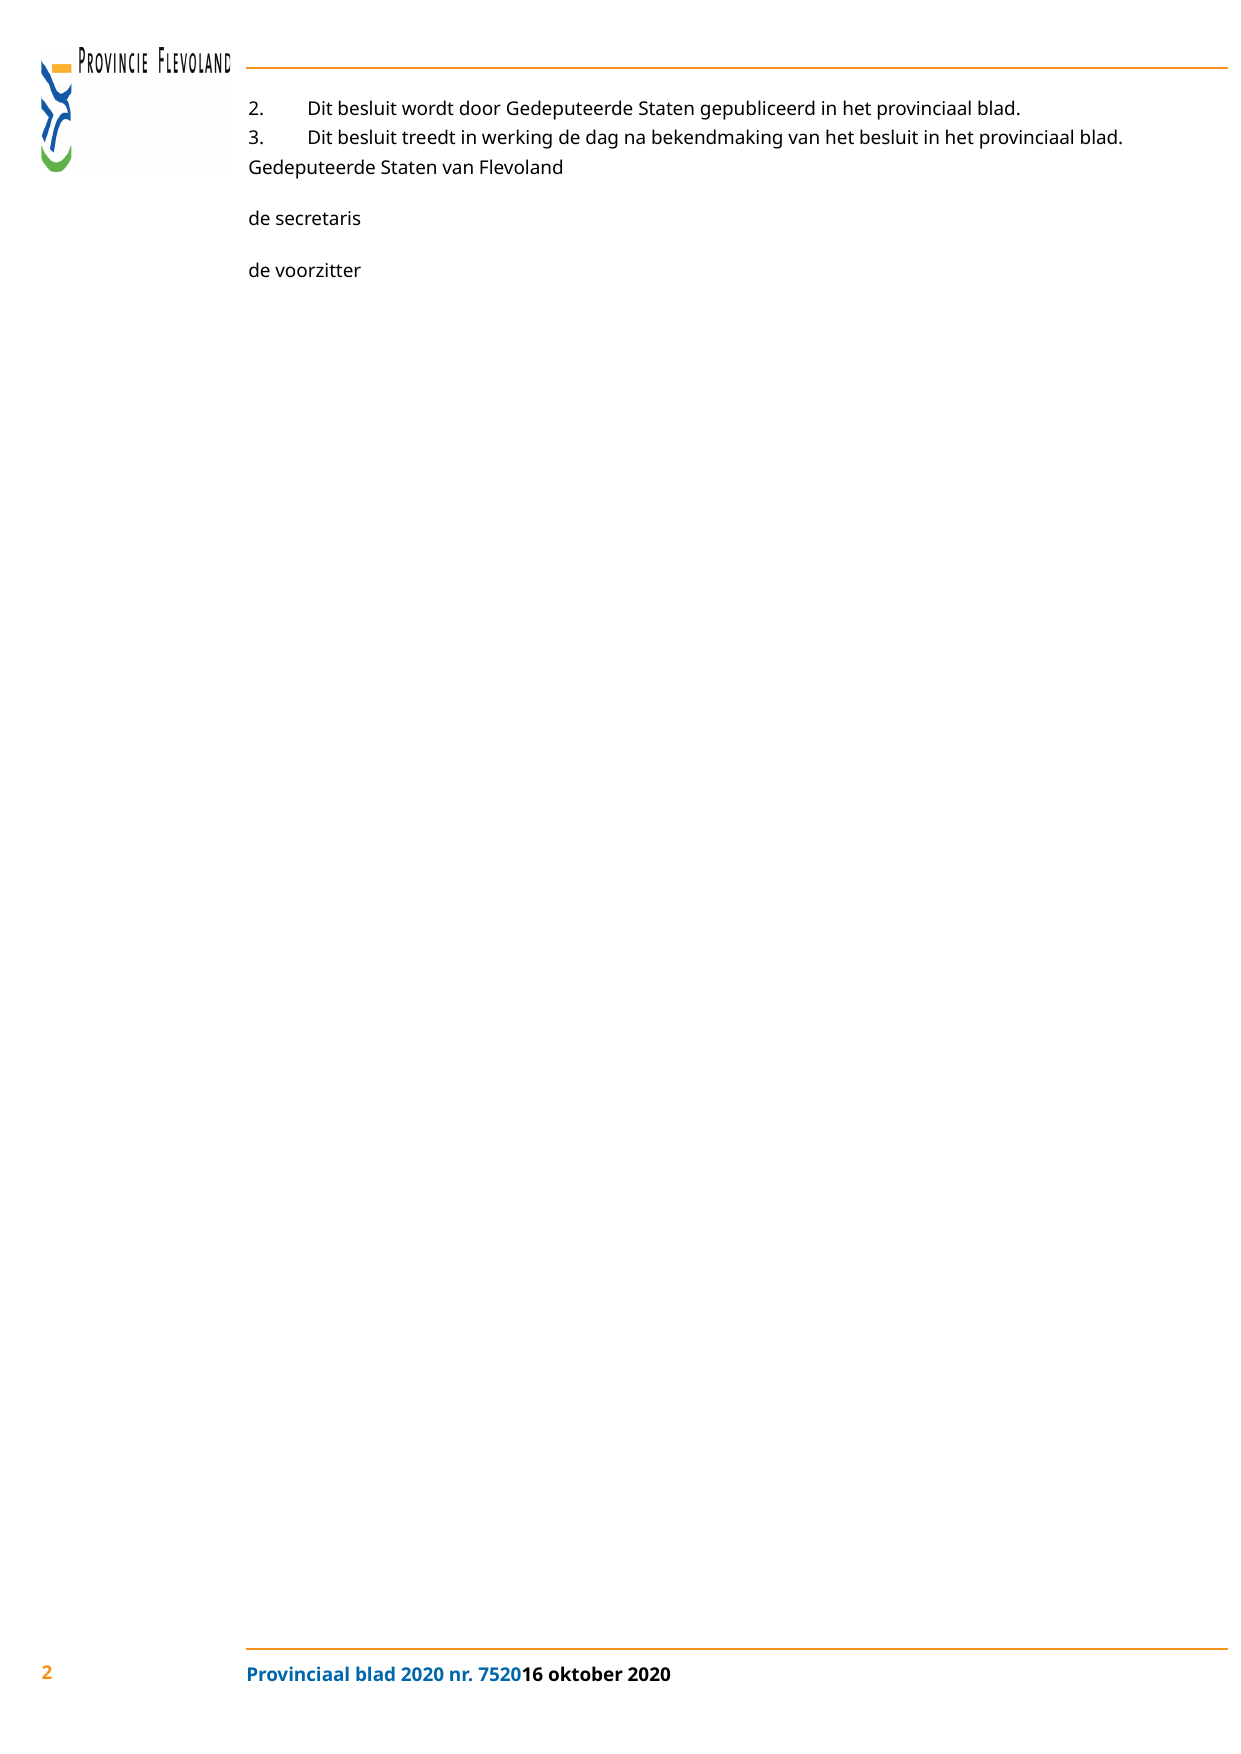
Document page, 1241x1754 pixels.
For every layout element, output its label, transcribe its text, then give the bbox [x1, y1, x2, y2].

picture [41, 47, 231, 172]
list Dit besluit treedt in werking de dag na bekendmaking van het besluit in het provinciaal blad. [248, 124, 1152, 150]
text Gedeputeerde Staten van Flevoland [248, 154, 1152, 180]
text de secretaris [248, 205, 1152, 231]
list Dit besluit wordt door Gedeputeerde Staten gepubliceerd in het provinciaal blad. [248, 95, 1152, 121]
text de voorzitter [248, 257, 1152, 283]
